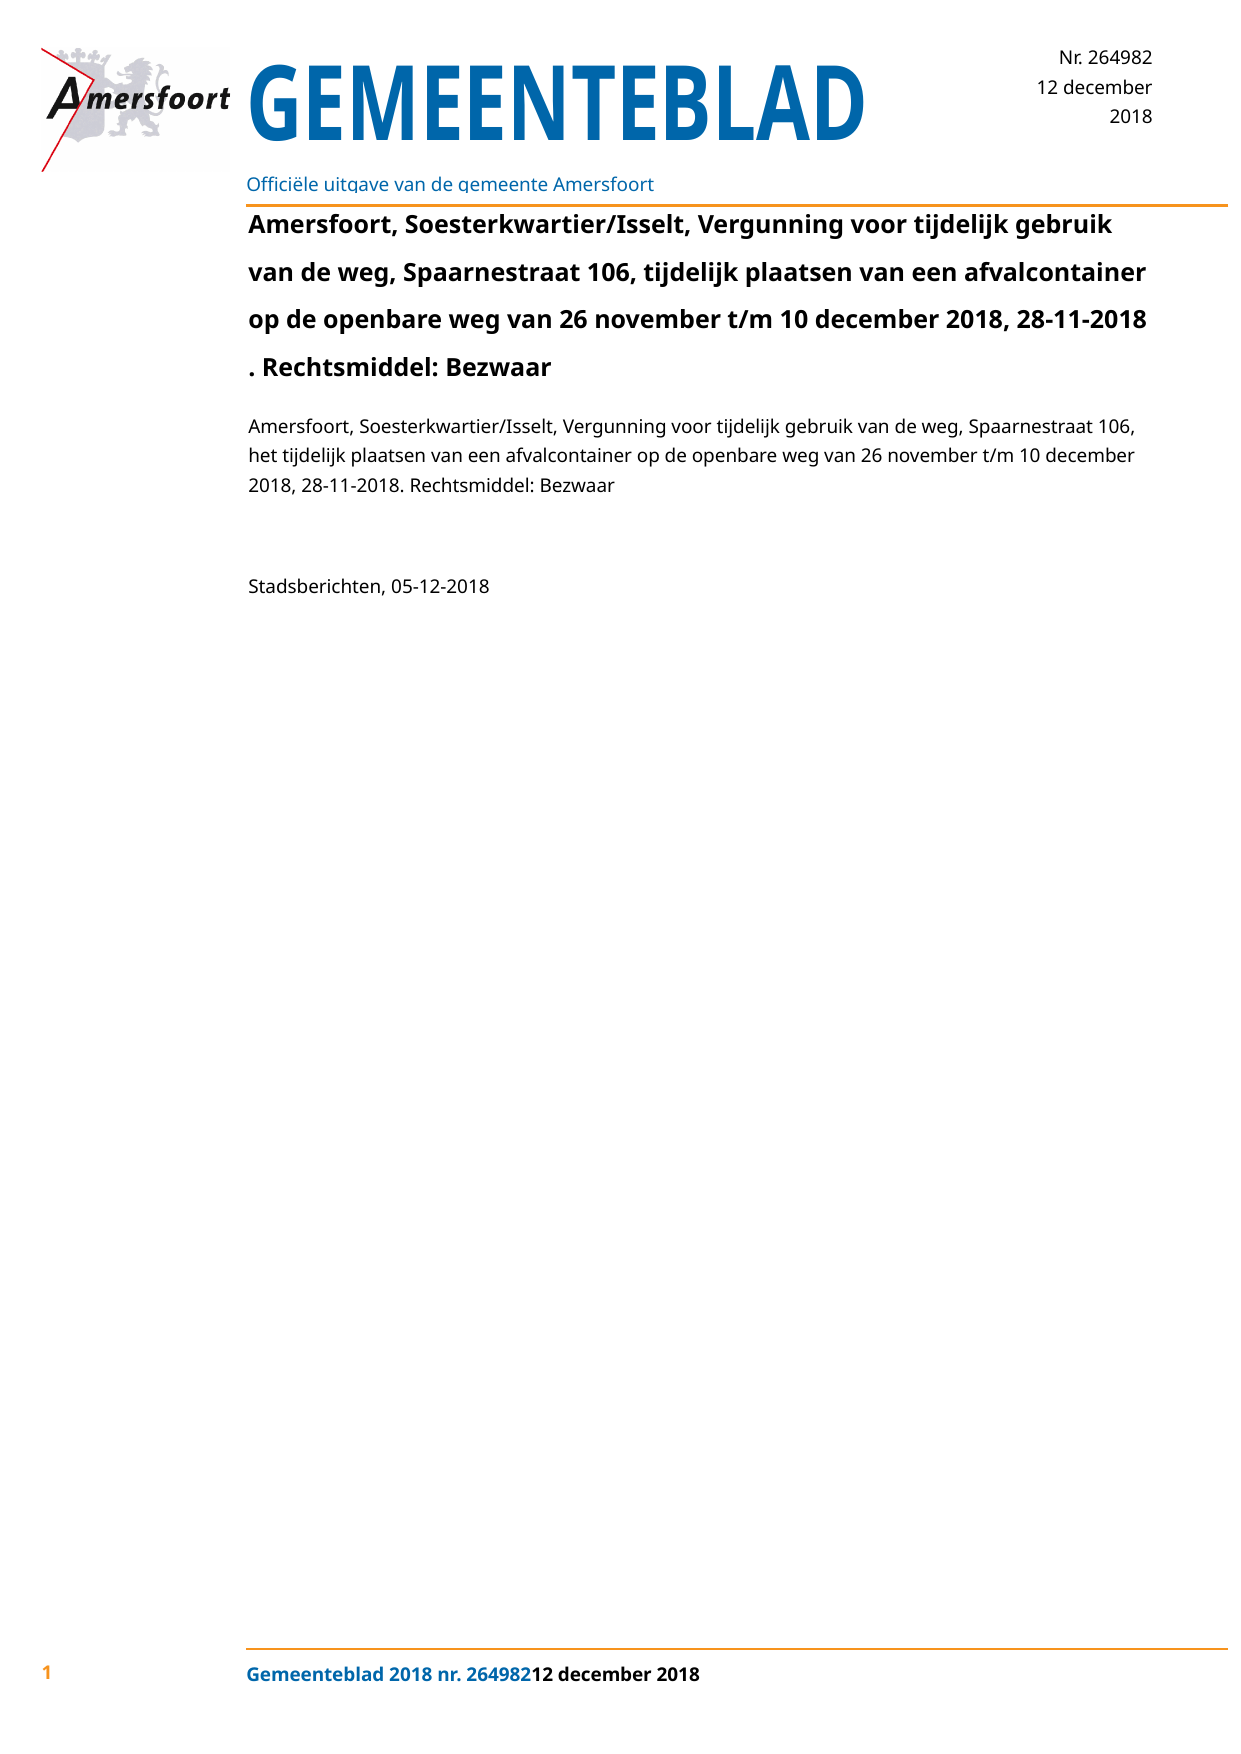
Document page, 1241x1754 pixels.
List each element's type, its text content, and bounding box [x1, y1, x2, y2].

picture [41, 47, 231, 172]
text Amersfoort, Soesterkwartier/Isselt, Vergunning voor tijdelijk gebruik van de weg, Spaarnestraat 106, tijdelijk plaatsen van een afvalcontainer op de openbare weg van 26 november t/m 10 december 2018, 28-11-2018 . Rechtsmiddel: Bezwaar [248, 207, 1152, 384]
text Amersfoort, Soesterkwartier/Isselt, Vergunning voor tijdelijk gebruik van de weg, Spaarnestraat 106, het tijdelijk plaatsen van een afvalcontainer op de openbare weg van 26 november t/m 10 december 2018, 28-11-2018. Rechtsmiddel: Bezwaar [248, 413, 1152, 498]
text Stadsberichten, 05-12-2018 [248, 573, 1152, 599]
